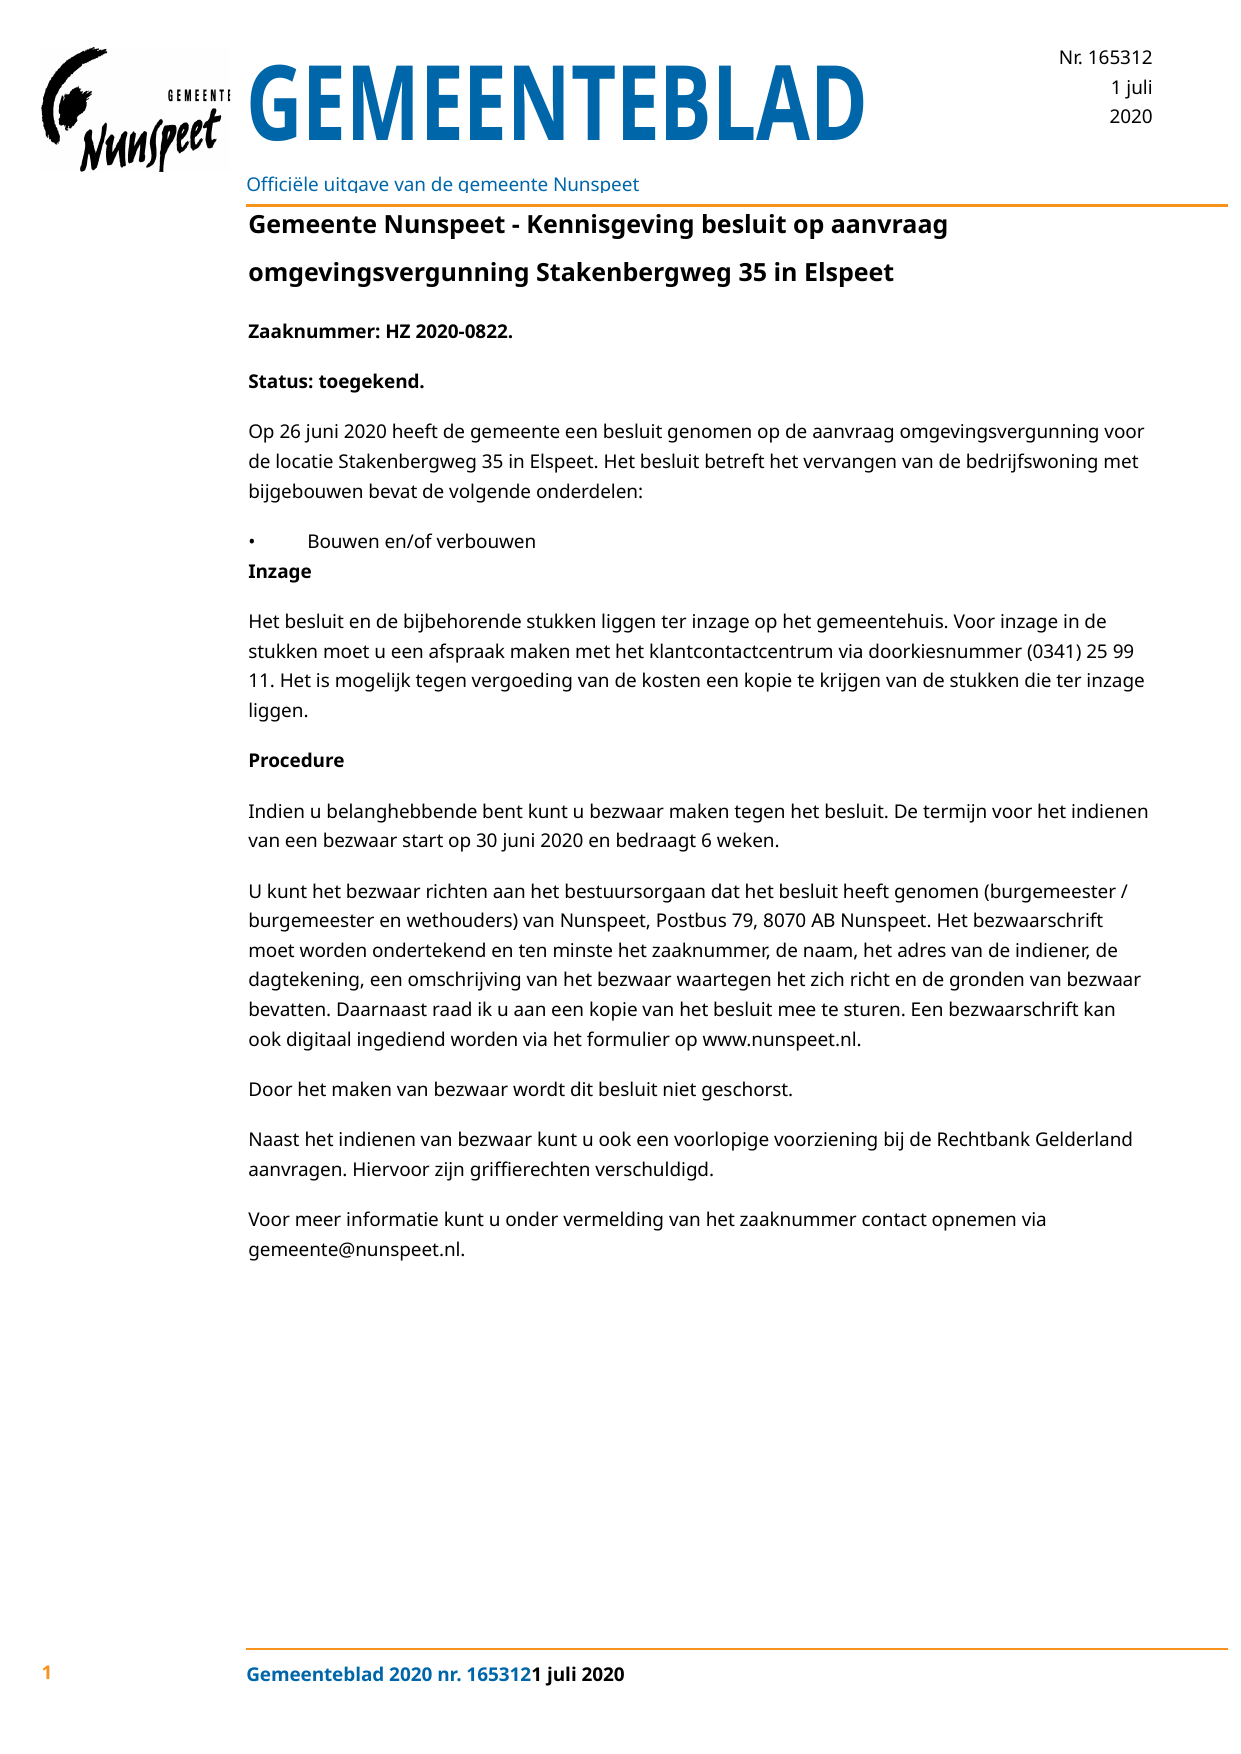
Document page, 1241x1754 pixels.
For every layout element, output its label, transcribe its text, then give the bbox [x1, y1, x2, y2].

text Inzage [248, 558, 1152, 584]
text Indien u belanghebbende bent kunt u bezwaar maken tegen het besluit. De termijn voor het indienen van een bezwaar start op 30 juni 2020 en bedraagt 6 weken. [248, 798, 1152, 853]
text Naast het indienen van bezwaar kunt u ook een voorlopige voorziening bij de Rechtbank Gelderland aanvragen. Hiervoor zijn griffierechten verschuldigd. [248, 1127, 1152, 1182]
text U kunt het bezwaar richten aan het bestuursorgaan dat het besluit heeft genomen (burgemeester / burgemeester en wethouders) van Nunspeet, Postbus 79, 8070 AB Nunspeet. Het bezwaarschrift moet worden ondertekend en ten minste het zaaknummer, de naam, het adres van de indiener, de dagtekening, een omschrijving van het bezwaar waartegen het zich richt en de gronden van bezwaar bevatten. Daarnaast raad ik u aan een kopie van het besluit mee te sturen. Een bezwaarschrift kan ook digitaal ingediend worden via het formulier op www.nunspeet.nl. [248, 878, 1152, 1052]
text Voor meer informatie kunt u onder vermelding van het zaaknummer contact opnemen via gemeente@nunspeet.nl. [248, 1207, 1152, 1262]
text Op 26 juni 2020 heeft de gemeente een besluit genomen op de aanvraag omgevingsvergunning voor de locatie Stakenbergweg 35 in Elspeet. Het besluit betreft het vervangen van de bedrijfswoning met bijgebouwen bevat de volgende onderdelen: [248, 419, 1152, 504]
text Zaaknummer: HZ 2020-0822. [248, 318, 1152, 344]
text Door het maken van bezwaar wordt dit besluit niet geschorst. [248, 1076, 1152, 1102]
list Bouwen en/of verbouwen [248, 528, 1152, 554]
text Gemeente Nunspeet - Kennisgeving besluit op aanvraag omgevingsvergunning Stakenbergweg 35 in Elspeet [248, 207, 1152, 288]
picture [41, 47, 231, 172]
text Het besluit en de bijbehorende stukken liggen ter inzage op het gemeentehuis. Voor inzage in de stukken moet u een afspraak maken met het klantcontactcentrum via doorkiesnummer (0341) 25 99 11. Het is mogelijk tegen vergoeding van de kosten een kopie te krijgen van de stukken die ter inzage liggen. [248, 608, 1152, 723]
text Procedure [248, 747, 1152, 773]
text Status: toegekend. [248, 368, 1152, 394]
